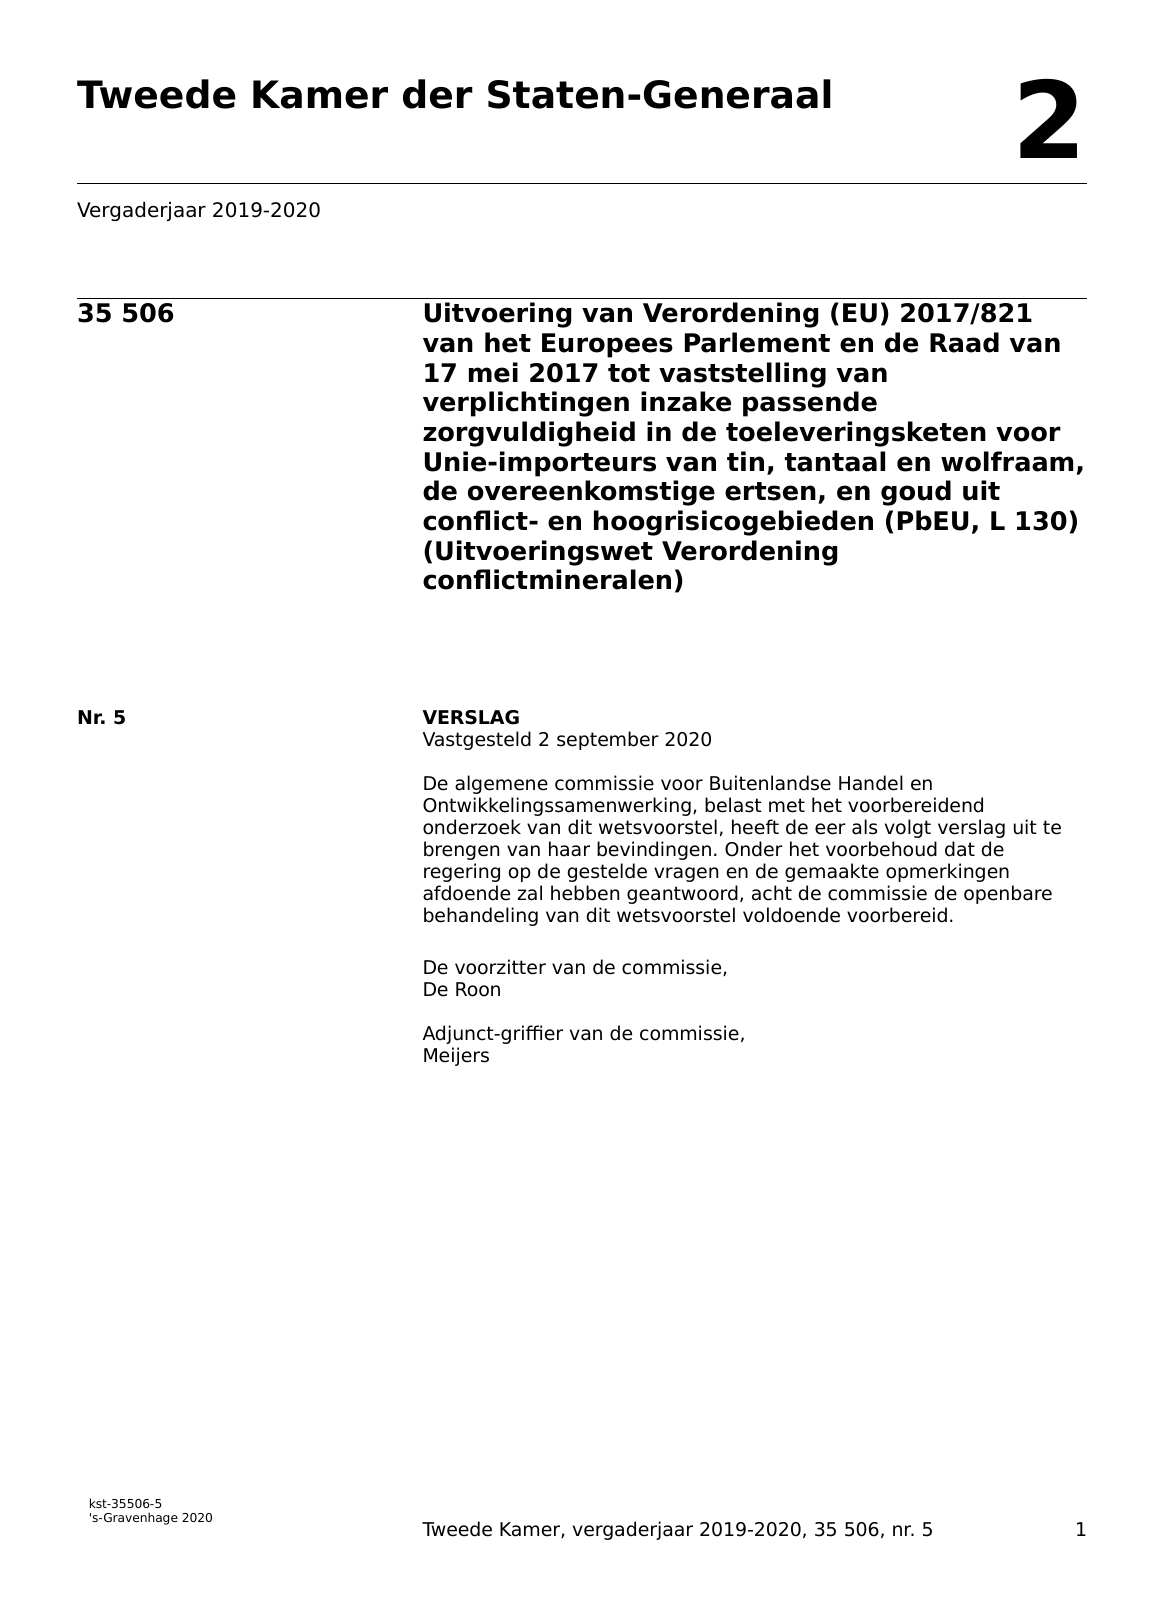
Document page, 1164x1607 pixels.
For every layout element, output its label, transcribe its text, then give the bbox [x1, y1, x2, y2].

table_header Tweede Kamer der Staten-Generaal [77, 59, 886, 183]
text 's-Gravenhage 2020 [88, 1511, 323, 1525]
text De voorzitter van de commissie, De Roon [422, 957, 1087, 1001]
table_header 2 [886, 59, 1087, 183]
subtitle Nr. 5 VERSLAG [77, 707, 1087, 729]
table_cell Vergaderjaar 2019-2020 [77, 184, 1087, 298]
text De algemene commissie voor Buitenlandse Handel en Ontwikkelingssamenwerking, belast met het voorbereidend onderzoek van dit wetsvoorstel, heeft de eer als volgt verslag uit te brengen van haar bevindingen. Onder het voorbehoud dat de regering op de gestelde vragen en de gemaakte opmerkingen afdoende zal hebben geantwoord, acht de commissie de openbare behandeling van dit wetsvoorstel voldoende voorbereid. [422, 773, 1087, 927]
text Vastgesteld 2 september 2020 [422, 729, 1087, 751]
text kst-35506-5 [88, 1497, 323, 1511]
text Adjunct-griffier van de commissie, Meijers [422, 1023, 1087, 1067]
subtitle 35 506 Uitvoering van Verordening (EU) 2017/821 van het Europees Parlement en de Raad van 17 mei 2017 tot vaststelling van verplichtingen inzake passende zorgvuldigheid in de toeleveringsketen voor Unie-importeurs van tin, tantaal en wolfraam, de overeenkomstige ertsen, en goud uit conflict- en hoogrisicogebieden (PbEU, L 130) (Uitvoeringswet Verordening conflictmineralen) [77, 299, 1087, 596]
